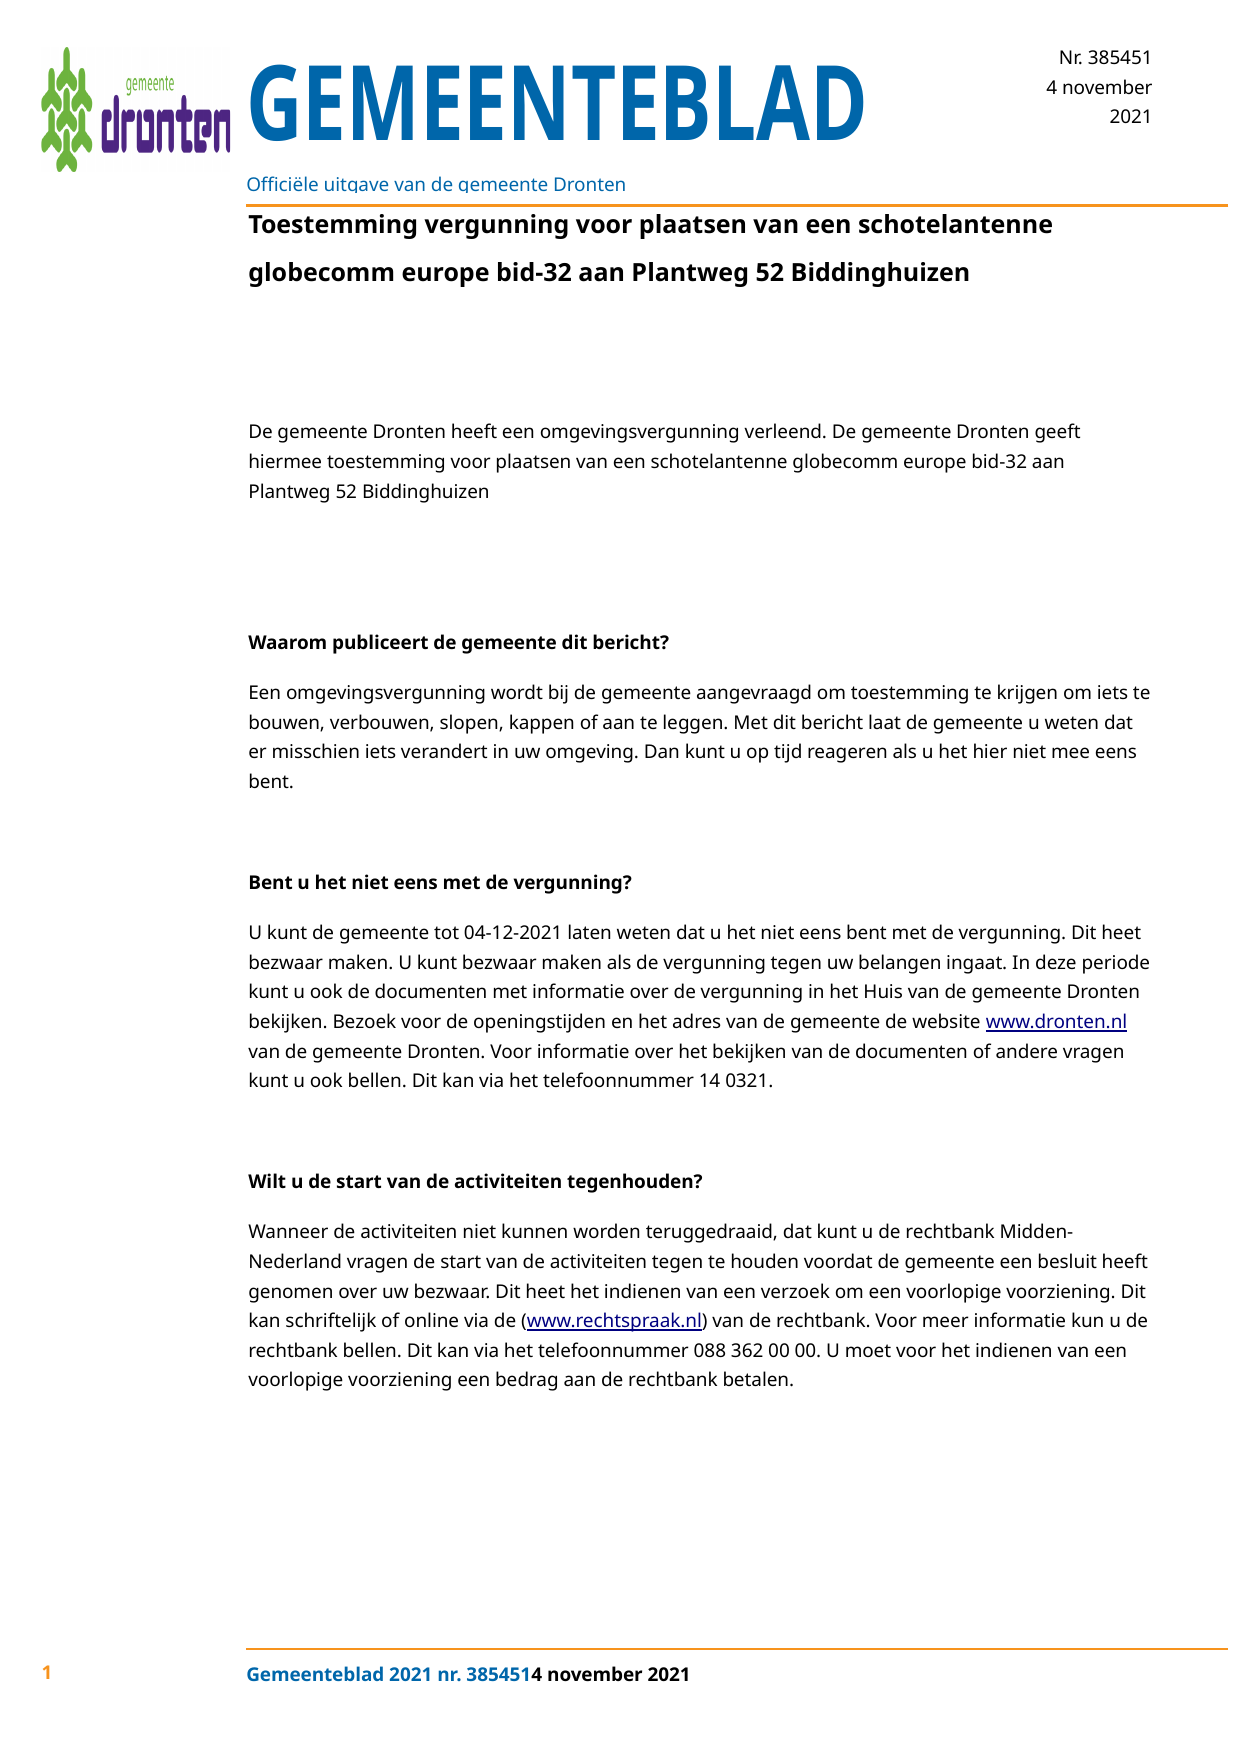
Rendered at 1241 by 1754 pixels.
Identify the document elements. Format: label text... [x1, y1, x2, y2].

text De gemeente Dronten heeft een omgevingsvergunning verleend. De gemeente Dronten geeft hiermee toestemming voor plaatsen van een schotelantenne globecomm europe bid-32 aan Plantweg 52 Biddinghuizen [248, 419, 1152, 504]
picture [41, 47, 231, 172]
text Een omgevingsvergunning wordt bij de gemeente aangevraagd om toestemming te krijgen om iets te bouwen, verbouwen, slopen, kappen of aan te leggen. Met dit bericht laat de gemeente u weten dat er misschien iets verandert in uw omgeving. Dan kunt u op tijd reageren als u het hier niet mee eens bent. [248, 679, 1152, 794]
text Wilt u de start van de activiteiten tegenhouden? [248, 1168, 1152, 1194]
text Waarom publiceert de gemeente dit bericht? [248, 629, 1152, 655]
text Bent u het niet eens met de vergunning? [248, 869, 1152, 895]
text U kunt de gemeente tot 04-12-2021 laten weten dat u het niet eens bent met de vergunning. Dit heet bezwaar maken. U kunt bezwaar maken als de vergunning tegen uw belangen ingaat. In deze periode kunt u ook de documenten met informatie over de vergunning in het Huis van de gemeente Dronten bekijken. Bezoek voor de openingstijden en het adres van de gemeente de website www.dronten.nl van de gemeente Dronten. Voor informatie over het bekijken van de documenten of andere vragen kunt u ook bellen. Dit kan via het telefoonnummer 14 0321. [248, 919, 1152, 1093]
text Wanneer de activiteiten niet kunnen worden teruggedraaid, dat kunt u de rechtbank Midden-Nederland vragen de start van de activiteiten tegen te houden voordat de gemeente een besluit heeft genomen over uw bezwaar. Dit heet het indienen van een verzoek om een voorlopige voorziening. Dit kan schriftelijk of online via de (www.rechtspraak.nl) van de rechtbank. Voor meer informatie kun u de rechtbank bellen. Dit kan via het telefoonnummer 088 362 00 00. U moet voor het indienen van een voorlopige voorziening een bedrag aan de rechtbank betalen. [248, 1219, 1152, 1392]
text Toestemming vergunning voor plaatsen van een schotelantenne globecomm europe bid-32 aan Plantweg 52 Biddinghuizen [248, 207, 1152, 288]
